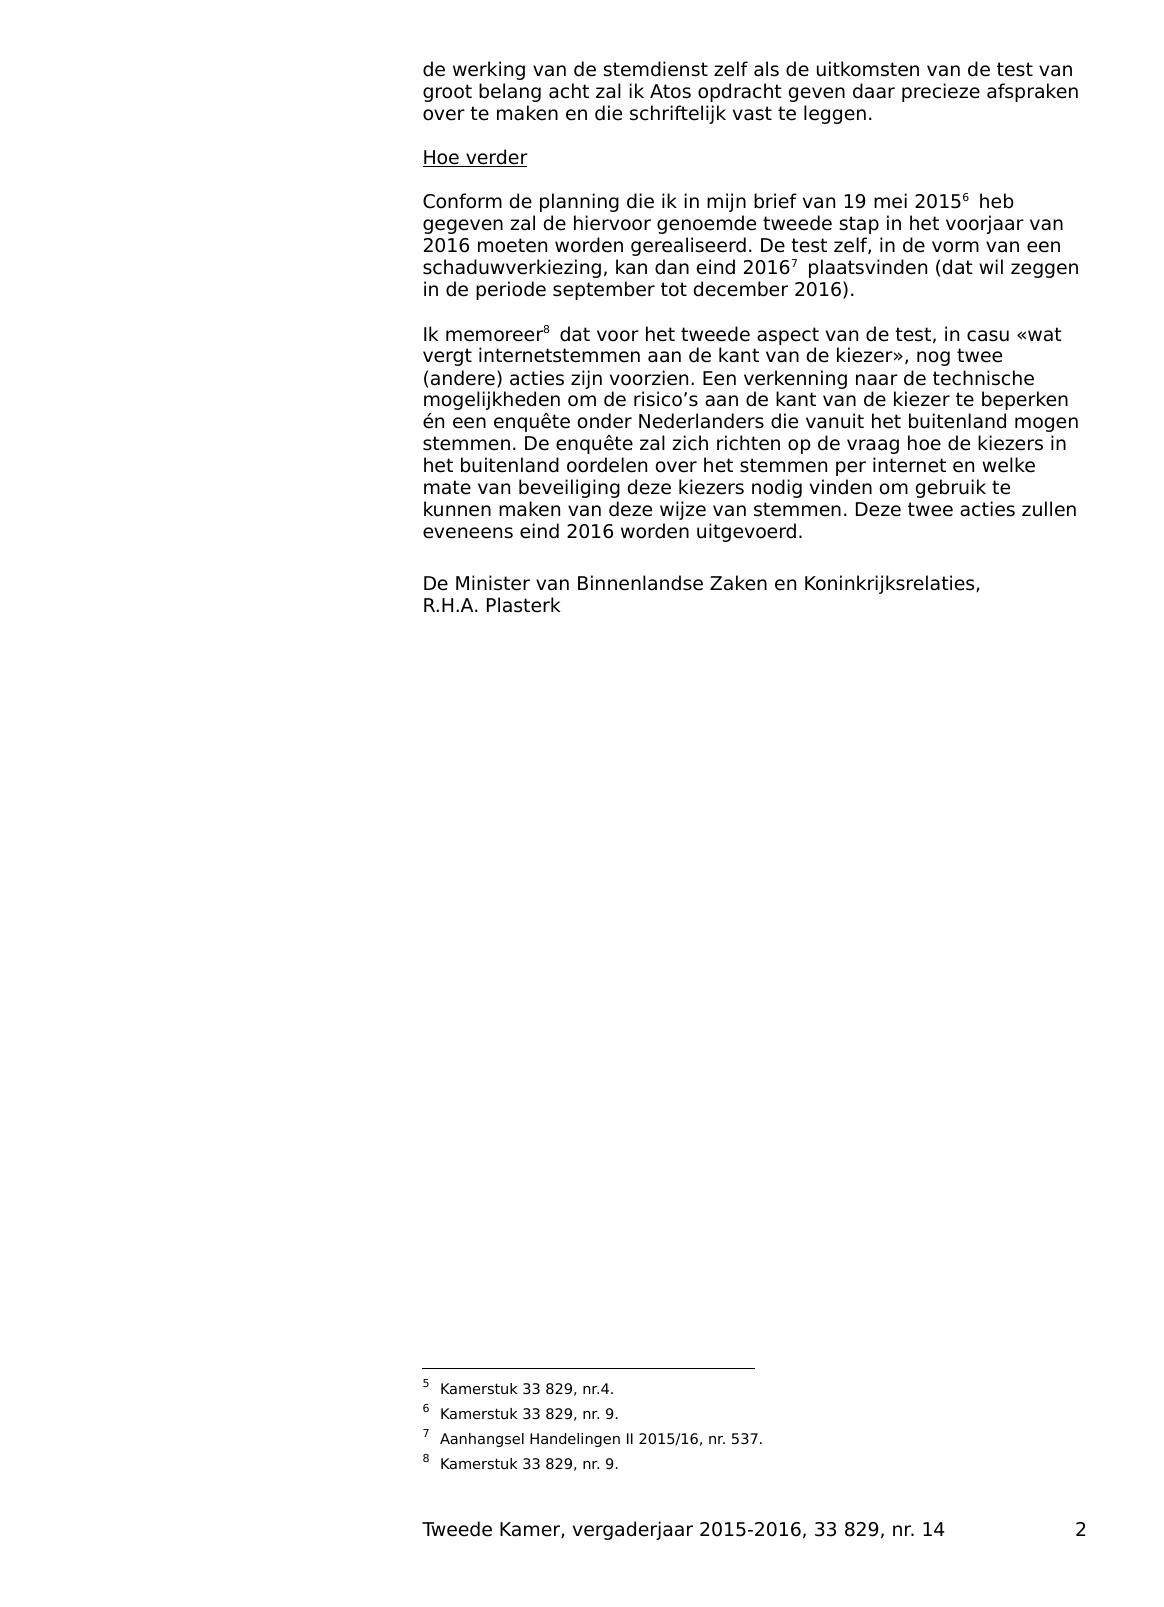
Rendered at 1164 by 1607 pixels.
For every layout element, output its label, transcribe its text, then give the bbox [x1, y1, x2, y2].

text Ik memoreer dat voor het tweede aspect van de test, in casu «wat vergt internetstemmen aan de kant van de kiezer», nog twee (andere) acties zijn voorzien. Een verkenning naar de technische mogelijkheden om de risico’s aan de kant van de kiezer te beperken én een enquête onder Nederlanders die vanuit het buitenland mogen stemmen. De enquête zal zich richten op de vraag hoe de kiezers in het buitenland oordelen over het stemmen per internet en welke mate van beveiliging deze kiezers nodig vinden om gebruik te kunnen maken van deze wijze van stemmen. Deze twee acties zullen eveneens eind 2016 worden uitgevoerd. [422, 323, 1087, 543]
subtitle Hoe verder [422, 147, 1087, 169]
text Kamerstuk 33 829, nr. 9. [422, 1402, 1087, 1424]
text Kamerstuk 33 829, nr.4. [422, 1377, 1087, 1399]
text De Minister van Binnenlandse Zaken en Koninkrijksrelaties, R.H.A. Plasterk [422, 573, 1087, 617]
text de werking van de stemdienst zelf als de uitkomsten van de test van groot belang acht zal ik Atos opdracht geven daar precieze afspraken over te maken en die schriftelijk vast te leggen. [422, 59, 1087, 125]
text Kamerstuk 33 829, nr. 9. [422, 1452, 1087, 1474]
text Aanhangsel Handelingen II 2015/16, nr. 537. [422, 1427, 1087, 1449]
text Conform de planning die ik in mijn brief van 19 mei 2015 heb gegeven zal de hiervoor genoemde tweede stap in het voorjaar van 2016 moeten worden gerealiseerd. De test zelf, in de vorm van een schaduwverkiezing, kan dan eind 2016 plaatsvinden (dat wil zeggen in de periode september tot december 2016). [422, 191, 1087, 301]
